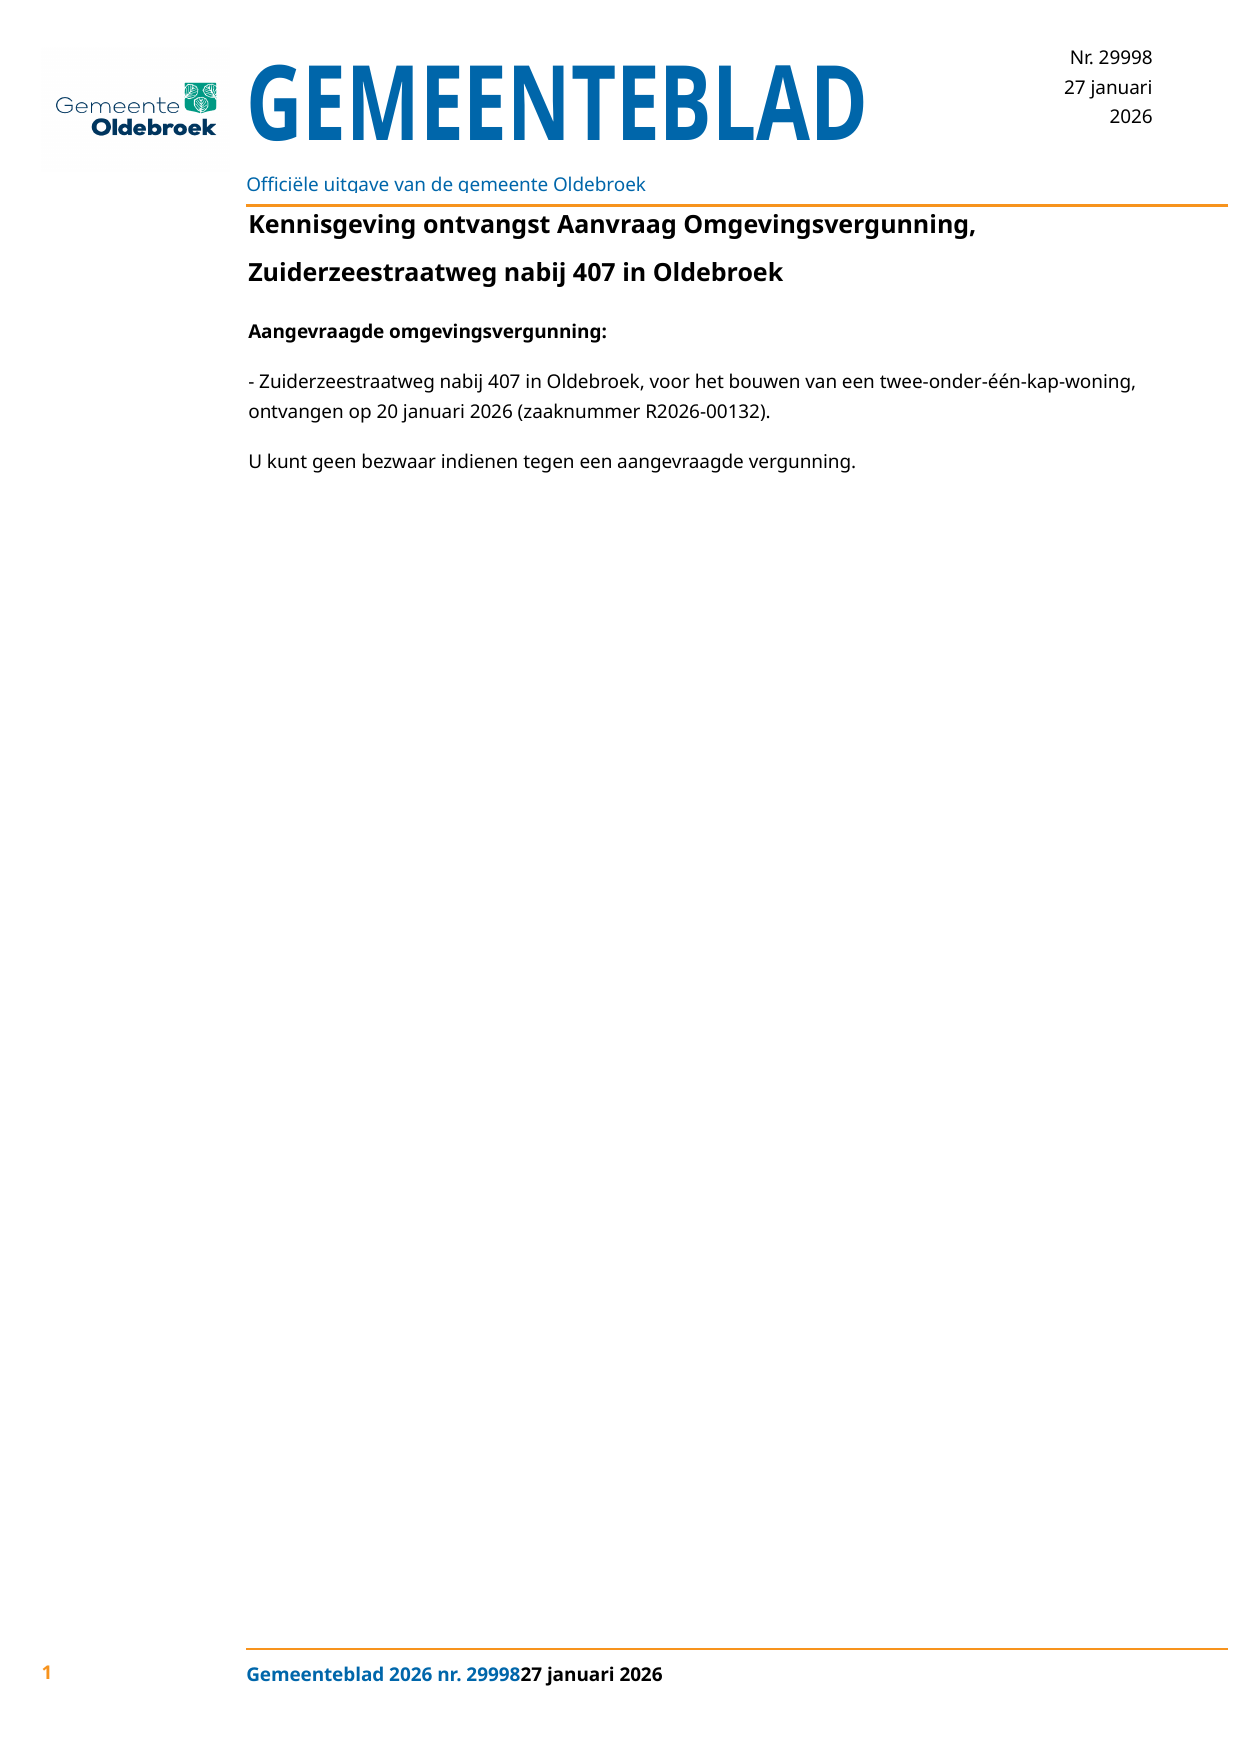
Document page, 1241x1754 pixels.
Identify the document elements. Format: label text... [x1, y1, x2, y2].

text - Zuiderzeestraatweg nabij 407 in Oldebroek, voor het bouwen van een twee-onder-één-kap-woning, ontvangen op 20 januari 2026 (zaaknummer R2026-00132). [248, 368, 1152, 424]
text Aangevraagde omgevingsvergunning: [248, 318, 1152, 344]
text U kunt geen bezwaar indienen tegen een aangevraagde vergunning. [248, 448, 1152, 474]
picture [41, 47, 231, 172]
text Kennisgeving ontvangst Aanvraag Omgevingsvergunning, Zuiderzeestraatweg nabij 407 in Oldebroek [248, 207, 1152, 288]
